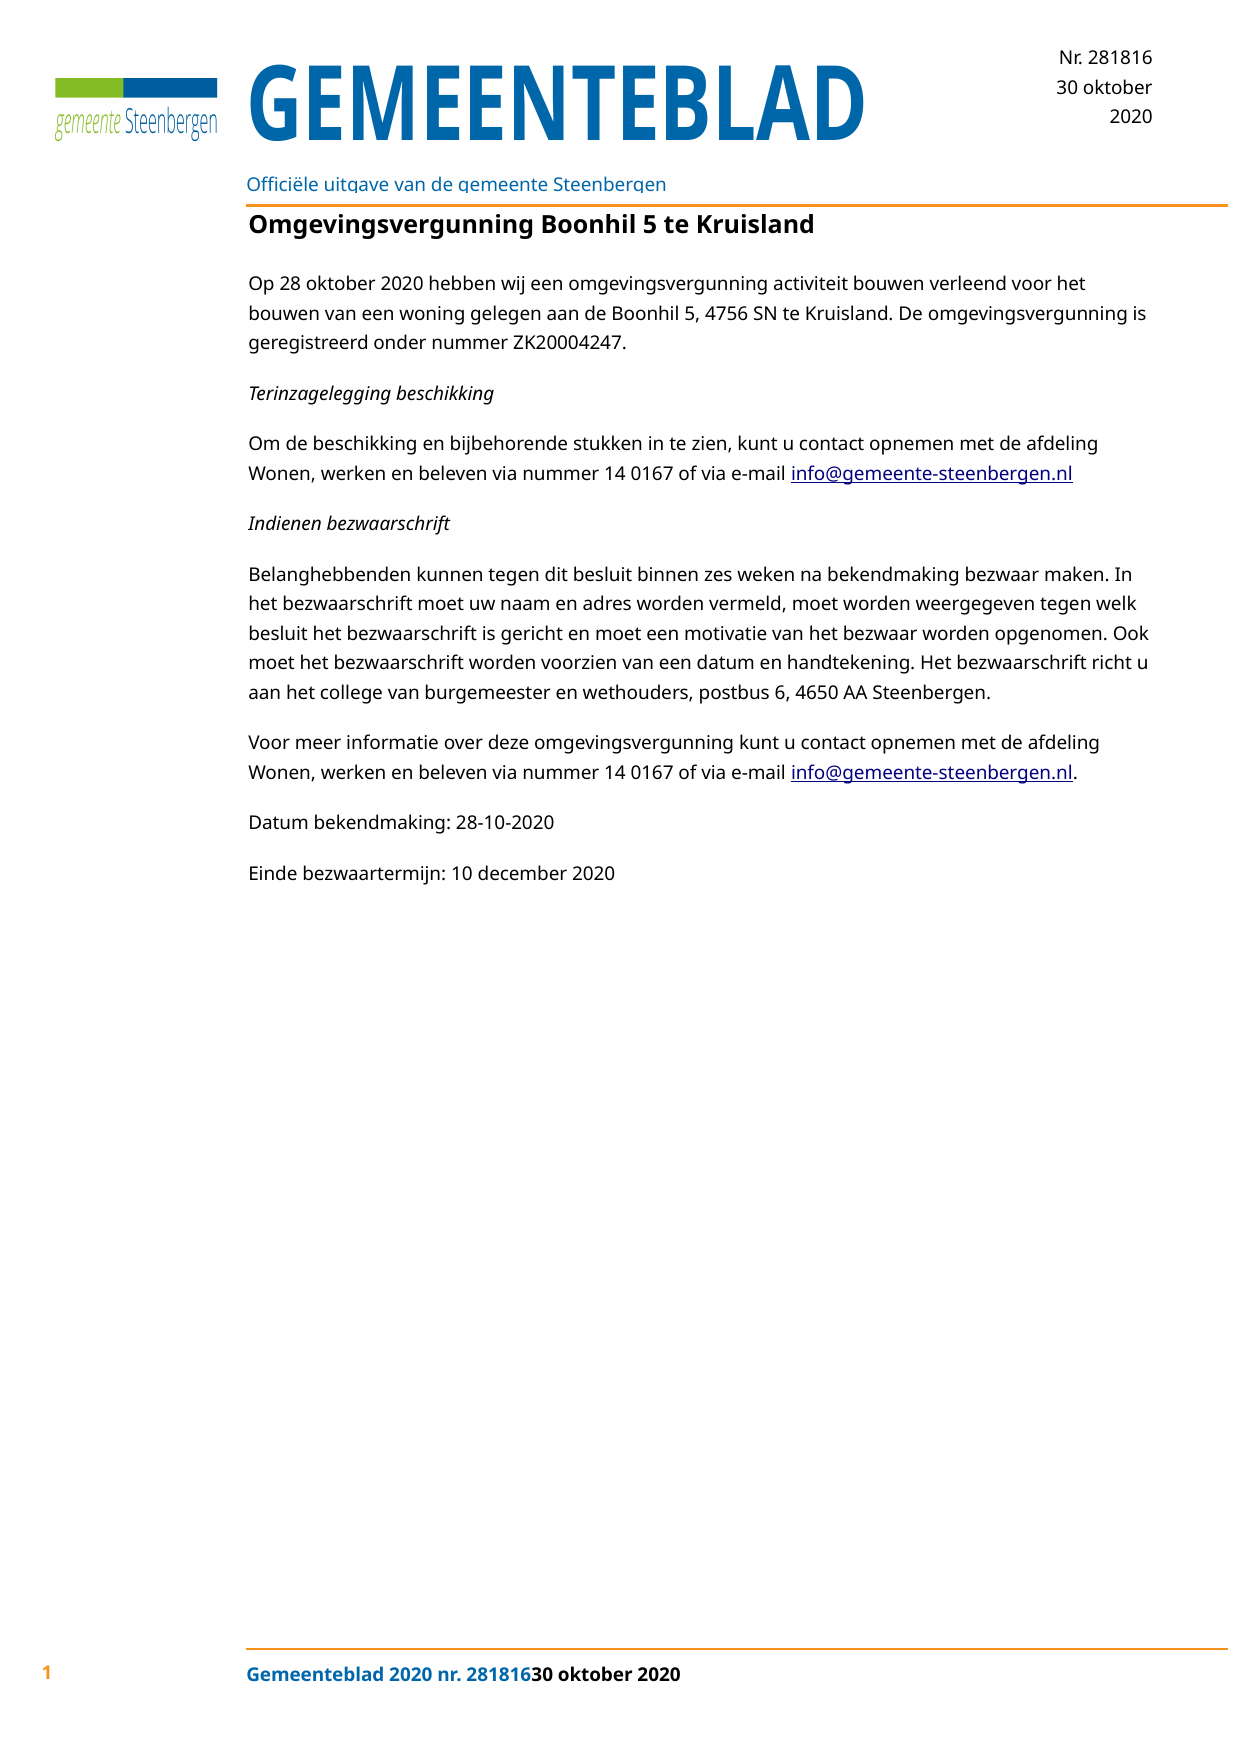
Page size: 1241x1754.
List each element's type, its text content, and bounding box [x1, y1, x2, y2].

text Belanghebbenden kunnen tegen dit besluit binnen zes weken na bekendmaking bezwaar maken. In het bezwaarschrift moet uw naam en adres worden vermeld, moet worden weergegeven tegen welk besluit het bezwaarschrift is gericht en moet een motivatie van het bezwaar worden opgenomen. Ook moet het bezwaarschrift worden voorzien van een datum en handtekening. Het bezwaarschrift richt u aan het college van burgemeester en wethouders, postbus 6, 4650 AA Steenbergen. [248, 561, 1152, 705]
text Indienen bezwaarschrift [248, 510, 1152, 536]
picture [41, 47, 231, 172]
text Omgevingsvergunning Boonhil 5 te Kruisland [248, 207, 1152, 241]
text Op 28 oktober 2020 hebben wij een omgevingsvergunning activiteit bouwen verleend voor het bouwen van een woning gelegen aan de Boonhil 5, 4756 SN te Kruisland. De omgevingsvergunning is geregistreerd onder nummer ZK20004247. [248, 270, 1152, 355]
text Om de beschikking en bijbehorende stukken in te zien, kunt u contact opnemen met de afdeling Wonen, werken en beleven via nummer 14 0167 of via e-mail info@gemeente-steenbergen.nl [248, 430, 1152, 486]
text Datum bekendmaking: 28-10-2020 [248, 809, 1152, 835]
text Voor meer informatie over deze omgevingsvergunning kunt u contact opnemen met de afdeling Wonen, werken en beleven via nummer 14 0167 of via e-mail info@gemeente-steenbergen.nl. [248, 729, 1152, 785]
text Terinzagelegging beschikking [248, 380, 1152, 406]
text Einde bezwaartermijn: 10 december 2020 [248, 860, 1152, 886]
